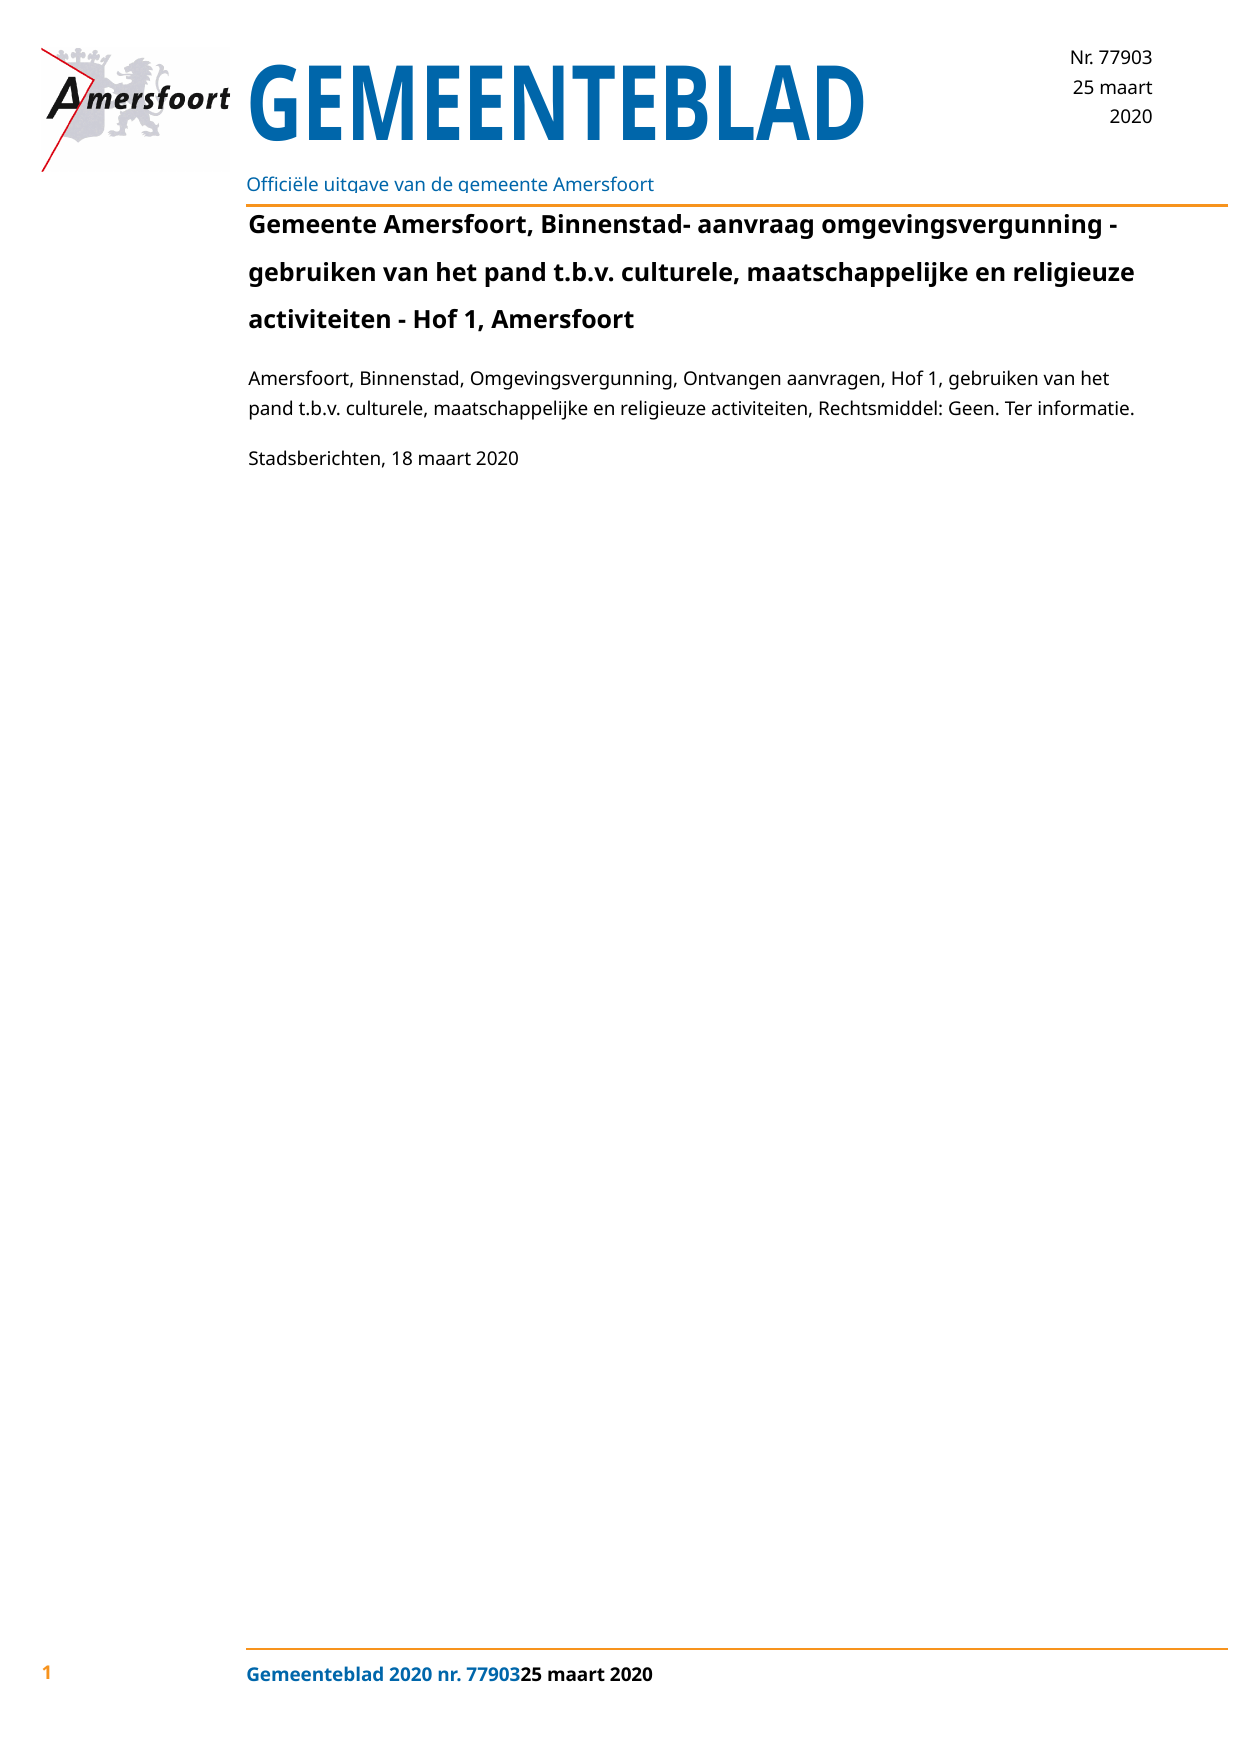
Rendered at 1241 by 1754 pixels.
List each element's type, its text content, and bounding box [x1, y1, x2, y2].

text Amersfoort, Binnenstad, Omgevingsvergunning, Ontvangen aanvragen, Hof 1, gebruiken van het pand t.b.v. culturele, maatschappelijke en religieuze activiteiten, Rechtsmiddel: Geen. Ter informatie. [248, 366, 1152, 421]
text Gemeente Amersfoort, Binnenstad- aanvraag omgevingsvergunning - gebruiken van het pand t.b.v. culturele, maatschappelijke en religieuze activiteiten - Hof 1, Amersfoort [248, 207, 1152, 336]
picture [41, 47, 231, 172]
text Stadsberichten, 18 maart 2020 [248, 446, 1152, 471]
